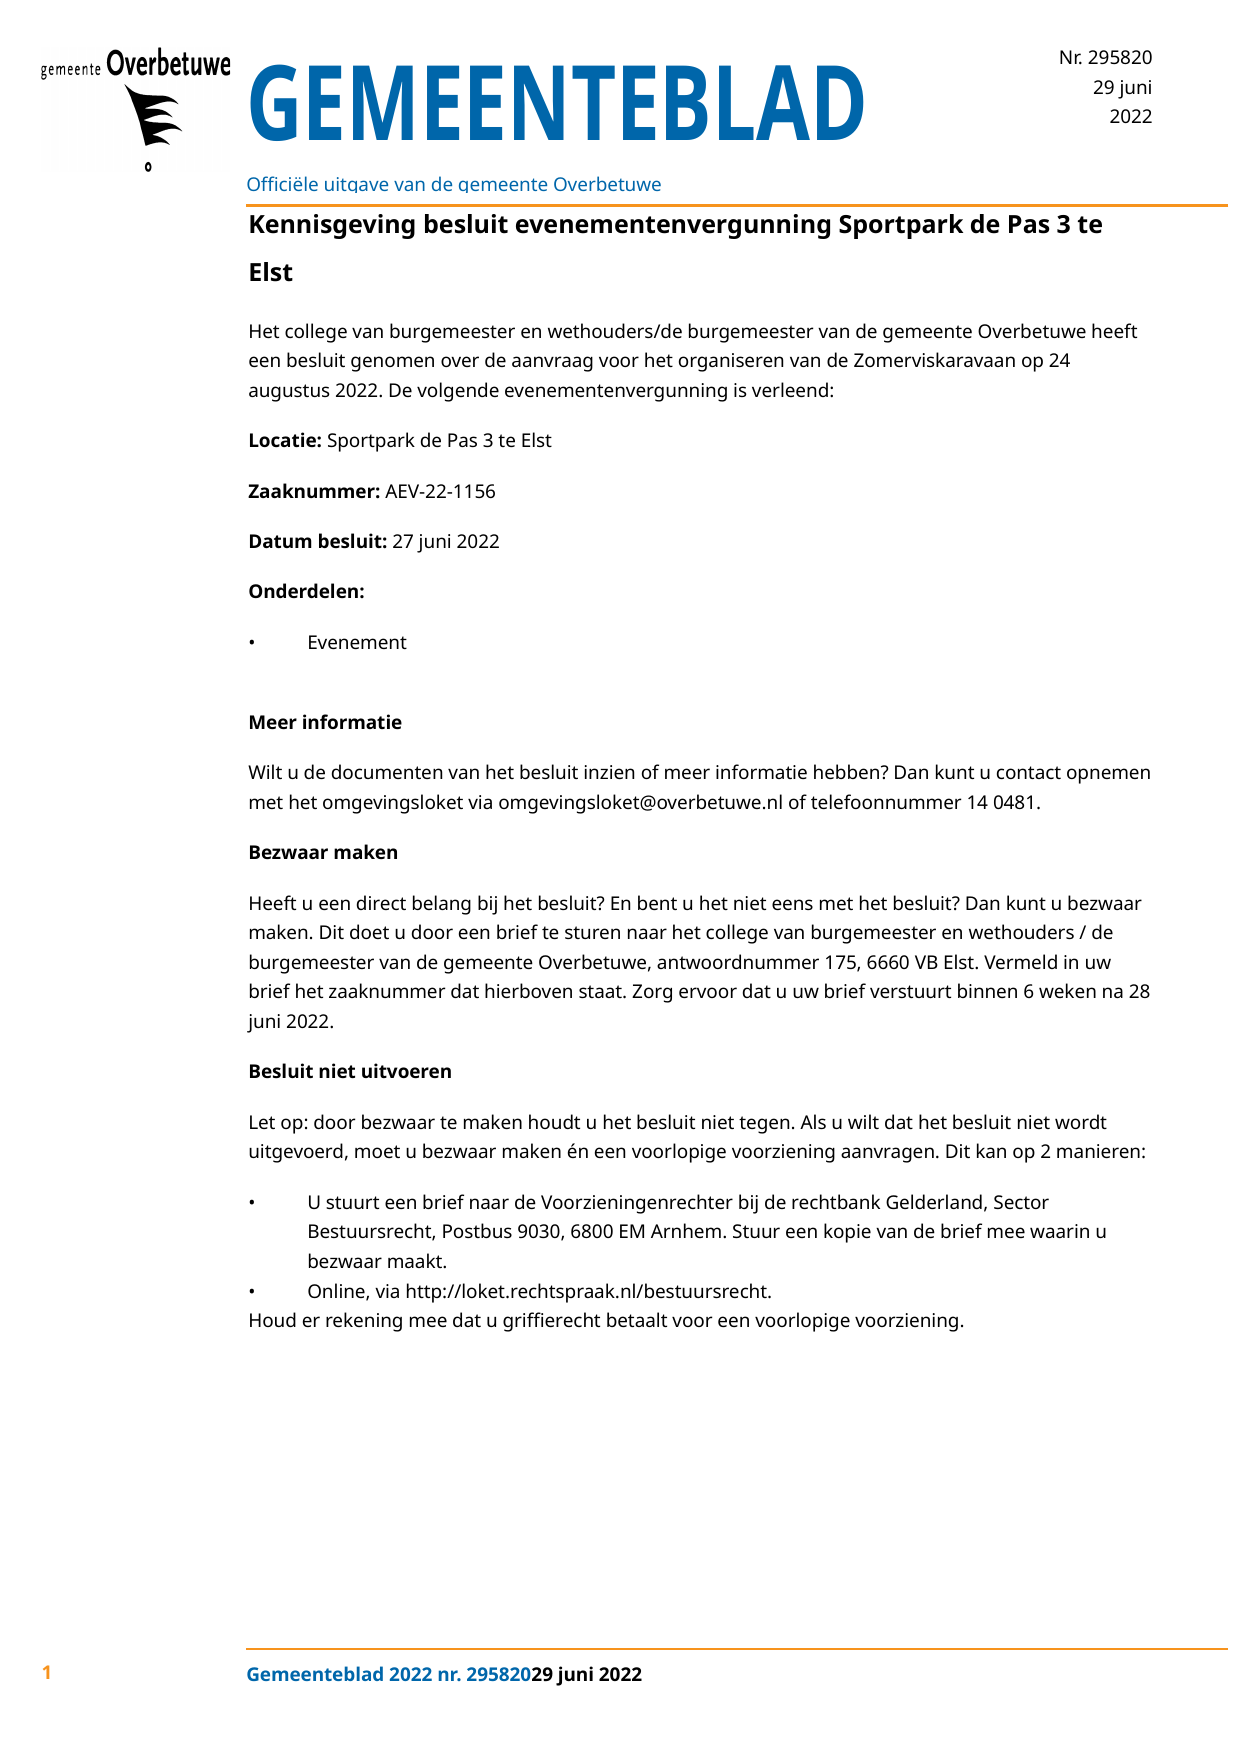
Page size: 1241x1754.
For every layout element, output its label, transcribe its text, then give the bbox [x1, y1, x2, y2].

text Datum besluit: 27 juni 2022 [248, 528, 1152, 554]
text Heeft u een direct belang bij het besluit? En bent u het niet eens met het besluit? Dan kunt u bezwaar maken. Dit doet u door een brief te sturen naar het college van burgemeester en wethouders / de burgemeester van de gemeente Overbetuwe, antwoordnummer 175, 6660 VB Elst. Vermeld in uw brief het zaaknummer dat hierboven staat. Zorg ervoor dat u uw brief verstuurt binnen 6 weken na 28 juni 2022. [248, 890, 1152, 1034]
text Besluit niet uitvoeren [248, 1059, 1152, 1084]
list Evenement [248, 629, 1152, 655]
text Onderdelen: [248, 579, 1152, 604]
list Online, via http://loket.rechtspraak.nl/bestuursrecht. [248, 1278, 1152, 1304]
text Houd er rekening mee dat u griffierecht betaalt voor een voorlopige voorziening. [248, 1307, 1152, 1333]
picture [41, 47, 231, 172]
text Het college van burgemeester en wethouders/de burgemeester van de gemeente Overbetuwe heeft een besluit genomen over de aanvraag voor het organiseren van de Zomerviskaravaan op 24 augustus 2022. De volgende evenementenvergunning is verleend: [248, 318, 1152, 403]
text Bezwaar maken [248, 839, 1152, 865]
text Meer informatie [248, 709, 1152, 735]
text Kennisgeving besluit evenementenvergunning Sportpark de Pas 3 te Elst [248, 207, 1152, 288]
text Zaaknummer: AEV-22-1156 [248, 478, 1152, 504]
text Locatie: Sportpark de Pas 3 te Elst [248, 427, 1152, 453]
text Let op: door bezwaar te maken houdt u het besluit niet tegen. Als u wilt dat het besluit niet wordt uitgevoerd, moet u bezwaar maken én een voorlopige voorziening aanvragen. Dit kan op 2 manieren: [248, 1109, 1152, 1164]
list U stuurt een brief naar de Voorzieningenrechter bij de rechtbank Gelderland, Sector Bestuursrecht, Postbus 9030, 6800 EM Arnhem. Stuur een kopie van de brief mee waarin u bezwaar maakt. [248, 1189, 1152, 1274]
text Wilt u de documenten van het besluit inzien of meer informatie hebben? Dan kunt u contact opnemen met het omgevingsloket via omgevingsloket@overbetuwe.nl of telefoonnummer 14 0481. [248, 759, 1152, 815]
